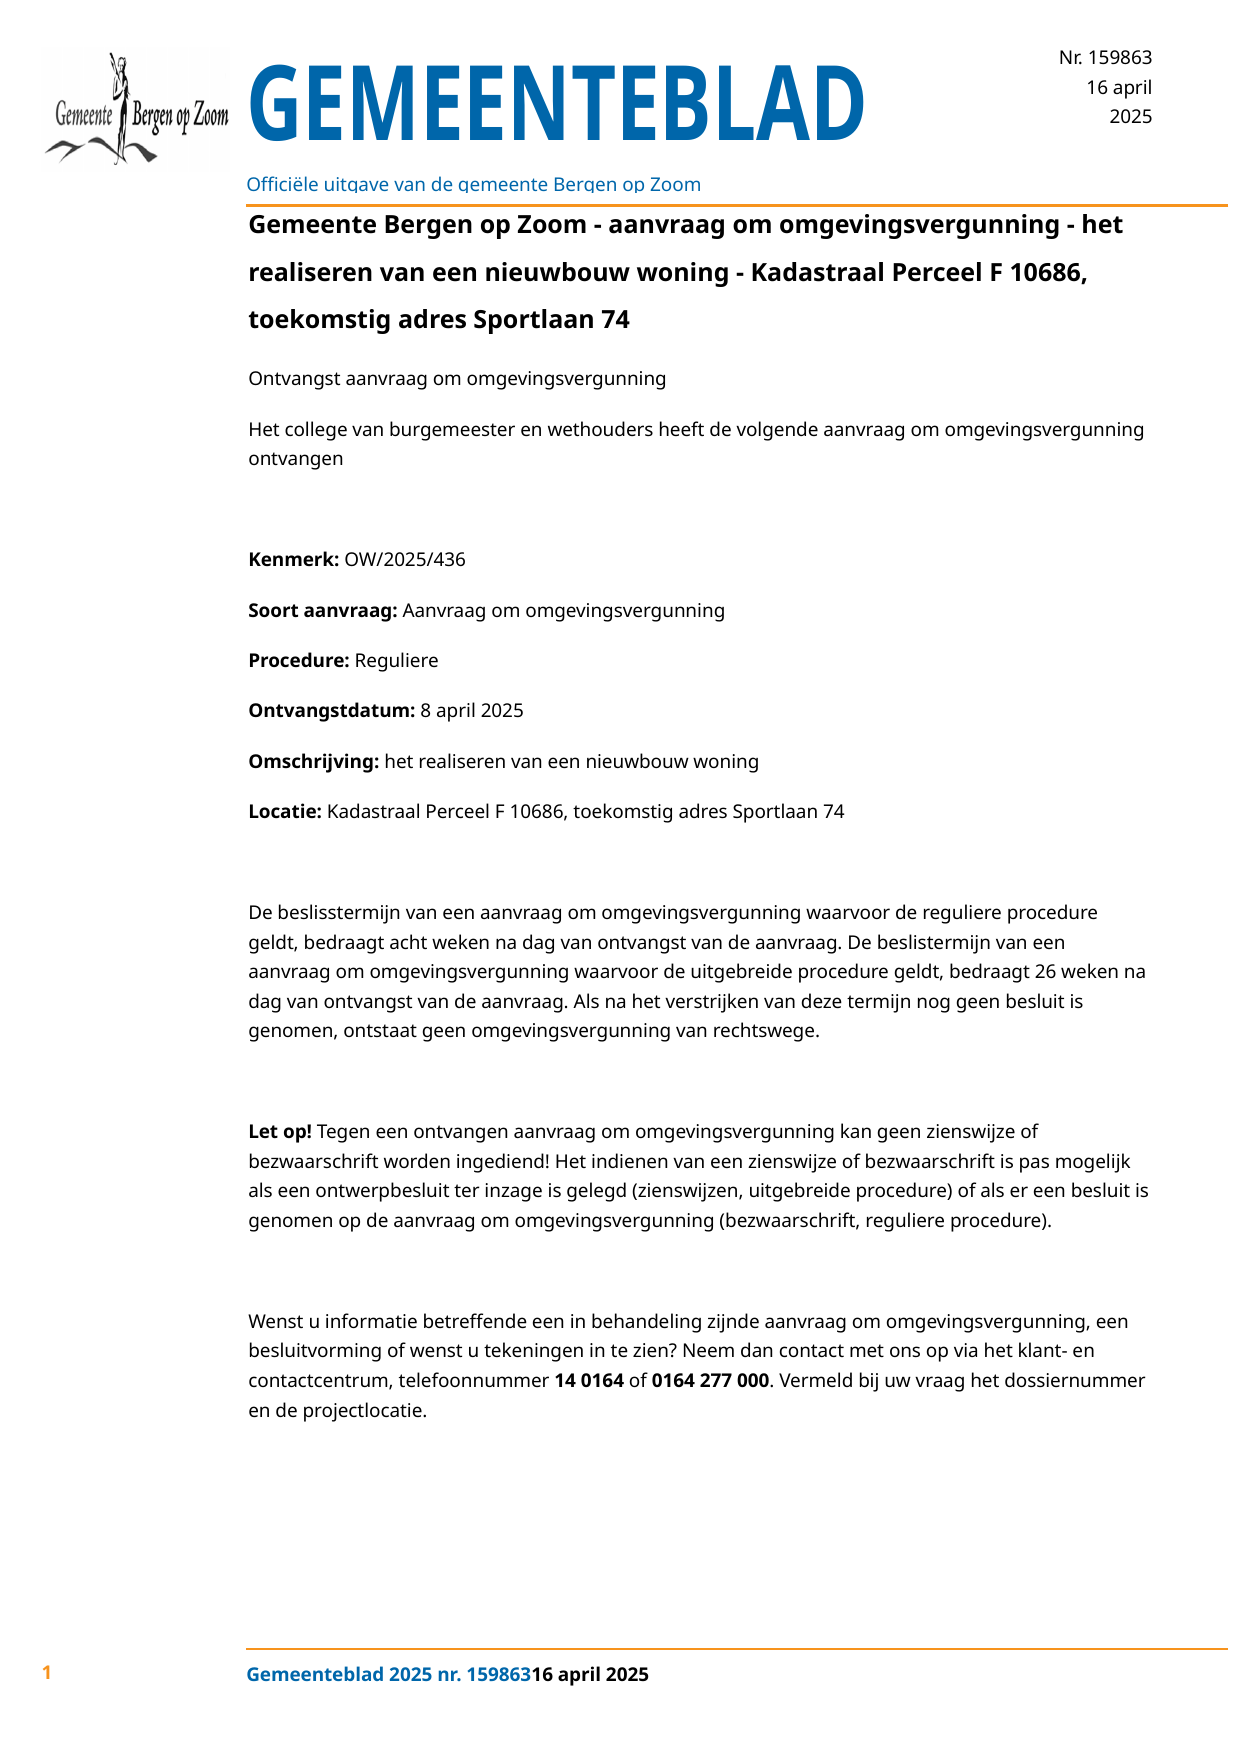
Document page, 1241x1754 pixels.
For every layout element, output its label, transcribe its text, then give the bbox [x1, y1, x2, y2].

text Ontvangstdatum: 8 april 2025 [248, 698, 1152, 723]
text Procedure: Reguliere [248, 647, 1152, 673]
text Het college van burgemeester en wethouders heeft de volgende aanvraag om omgevingsvergunning ontvangen [248, 416, 1152, 471]
text Ontvangst aanvraag om omgevingsvergunning [248, 366, 1152, 391]
text Let op! Tegen een ontvangen aanvraag om omgevingsvergunning kan geen zienswijze of bezwaarschrift worden ingediend! Het indienen van een zienswijze of bezwaarschrift is pas mogelijk als een ontwerpbesluit ter inzage is gelegd (zienswijzen, uitgebreide procedure) of als er een besluit is genomen op de aanvraag om omgevingsvergunning (bezwaarschrift, reguliere procedure). [248, 1118, 1152, 1233]
text Locatie: Kadastraal Perceel F 10686, toekomstig adres Sportlaan 74 [248, 798, 1152, 824]
text Kenmerk: OW/2025/436 [248, 546, 1152, 572]
text Soort aanvraag: Aanvraag om omgevingsvergunning [248, 597, 1152, 622]
text Wenst u informatie betreffende een in behandeling zijnde aanvraag om omgevingsvergunning, een besluitvorming of wenst u tekeningen in te zien? Neem dan contact met ons op via het klant- en contactcentrum, telefoonnummer 14 0164 of 0164 277 000. Vermeld bij uw vraag het dossiernummer en de projectlocatie. [248, 1308, 1152, 1422]
text De beslisstermijn van een aanvraag om omgevingsvergunning waarvoor de reguliere procedure geldt, bedraagt acht weken na dag van ontvangst van de aanvraag. De beslistermijn van een aanvraag om omgevingsvergunning waarvoor de uitgebreide procedure geldt, bedraagt 26 weken na dag van ontvangst van de aanvraag. Als na het verstrijken van deze termijn nog geen besluit is genomen, ontstaat geen omgevingsvergunning van rechtswege. [248, 899, 1152, 1043]
text Gemeente Bergen op Zoom - aanvraag om omgevingsvergunning - het realiseren van een nieuwbouw woning - Kadastraal Perceel F 10686, toekomstig adres Sportlaan 74 [248, 207, 1152, 336]
text Omschrijving: het realiseren van een nieuwbouw woning [248, 748, 1152, 774]
picture [41, 47, 231, 172]
